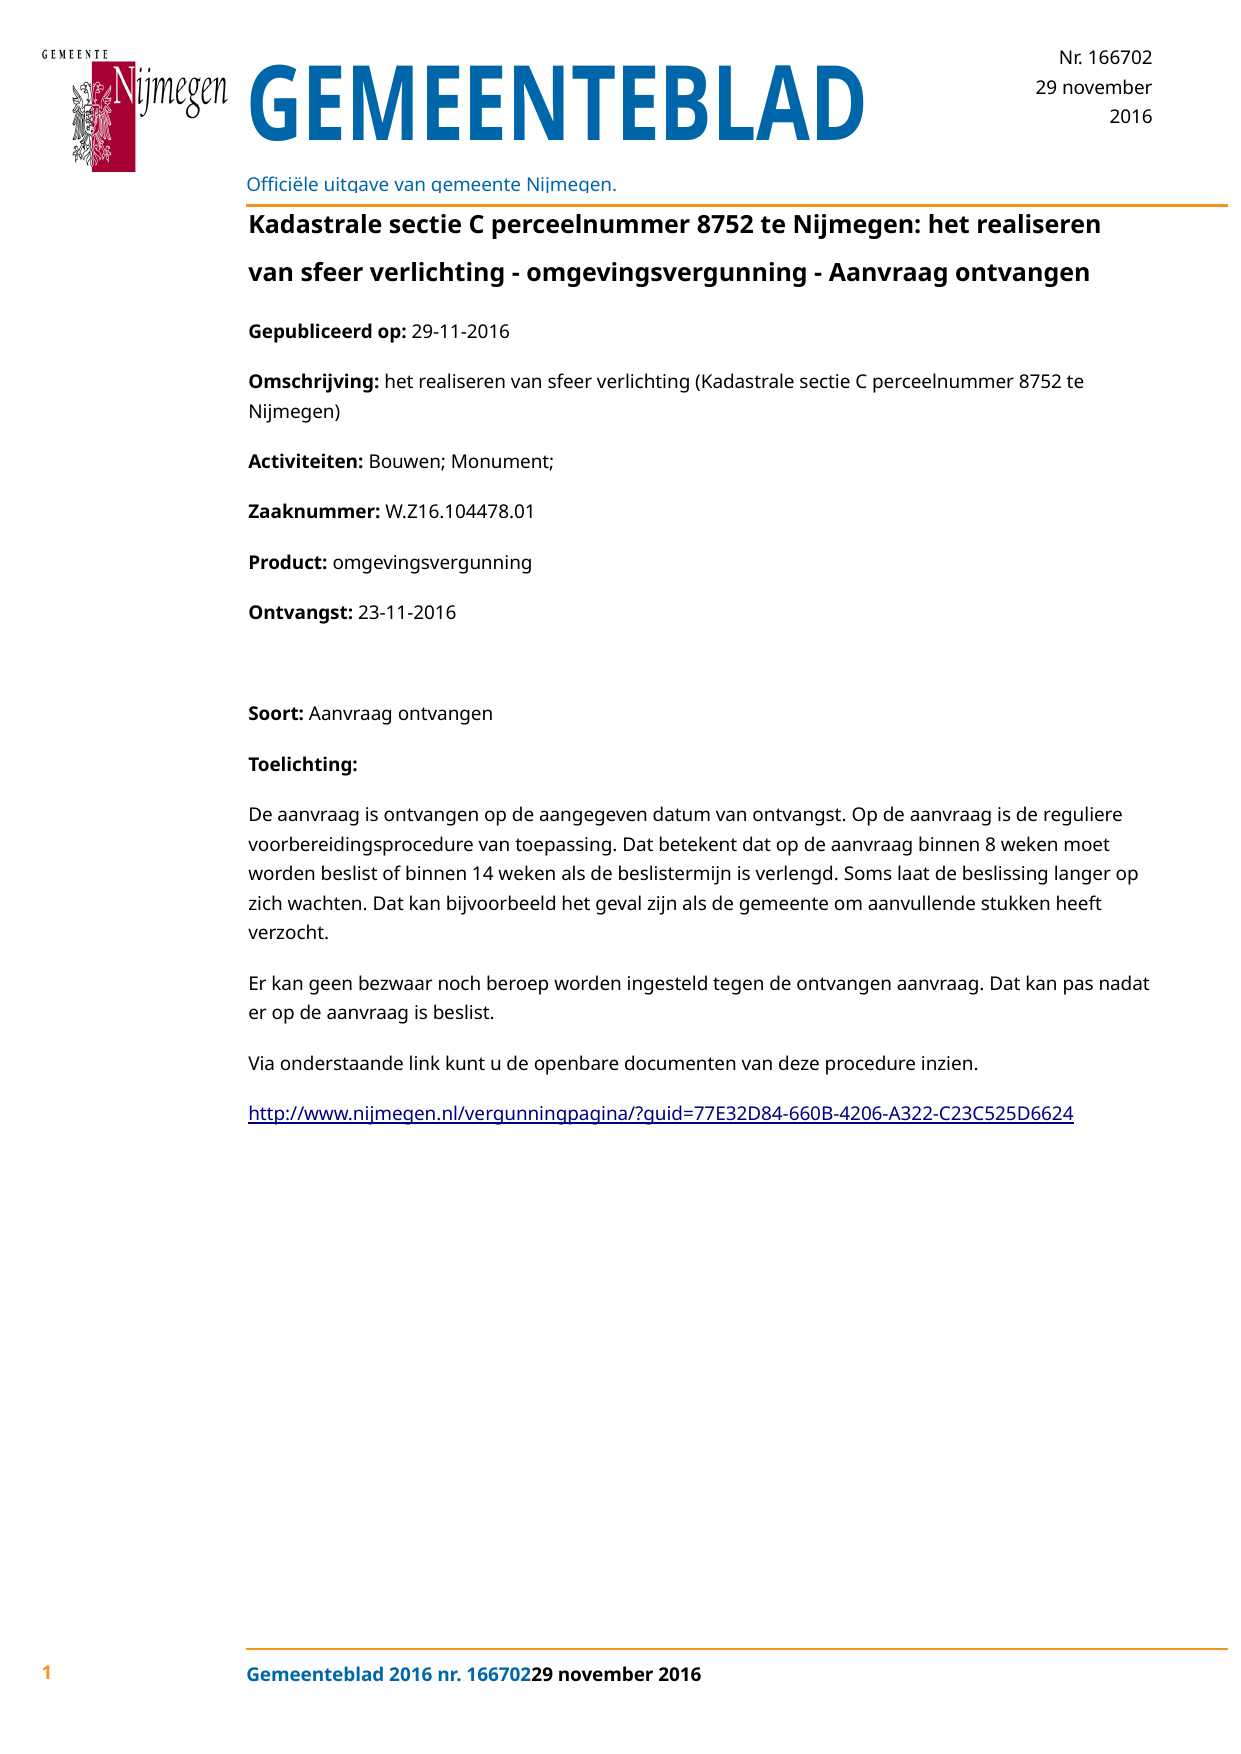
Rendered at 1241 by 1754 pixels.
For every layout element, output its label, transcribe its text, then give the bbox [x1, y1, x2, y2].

text Gepubliceerd op: 29-11-2016 [248, 318, 1152, 344]
text De aanvraag is ontvangen op de aangegeven datum van ontvangst. Op de aanvraag is de reguliere voorbereidingsprocedure van toepassing. Dat betekent dat op de aanvraag binnen 8 weken moet worden beslist of binnen 14 weken als de beslistermijn is verlengd. Soms laat de beslissing langer op zich wachten. Dat kan bijvoorbeeld het geval zijn als de gemeente om aanvullende stukken heeft verzocht. [248, 801, 1152, 945]
text Omschrijving: het realiseren van sfeer verlichting (Kadastrale sectie C perceelnummer 8752 te Nijmegen) [248, 368, 1152, 424]
text Soort: Aanvraag ontvangen [248, 700, 1152, 726]
text Via onderstaande link kunt u de openbare documenten van deze procedure inzien. [248, 1050, 1152, 1076]
text Kadastrale sectie C perceelnummer 8752 te Nijmegen: het realiseren van sfeer verlichting - omgevingsvergunning - Aanvraag ontvangen [248, 207, 1152, 288]
text Er kan geen bezwaar noch beroep worden ingesteld tegen de ontvangen aanvraag. Dat kan pas nadat er op de aanvraag is beslist. [248, 970, 1152, 1025]
text Zaaknummer: W.Z16.104478.01 [248, 499, 1152, 524]
text Product: omgevingsvergunning [248, 549, 1152, 575]
text Ontvangst: 23-11-2016 [248, 599, 1152, 625]
text Toelichting: [248, 751, 1152, 777]
text http://www.nijmegen.nl/vergunningpagina/?guid=77E32D84-660B-4206-A322-C23C525D6624 [248, 1100, 1152, 1126]
picture [41, 47, 231, 172]
text Activiteiten: Bouwen; Monument; [248, 448, 1152, 474]
